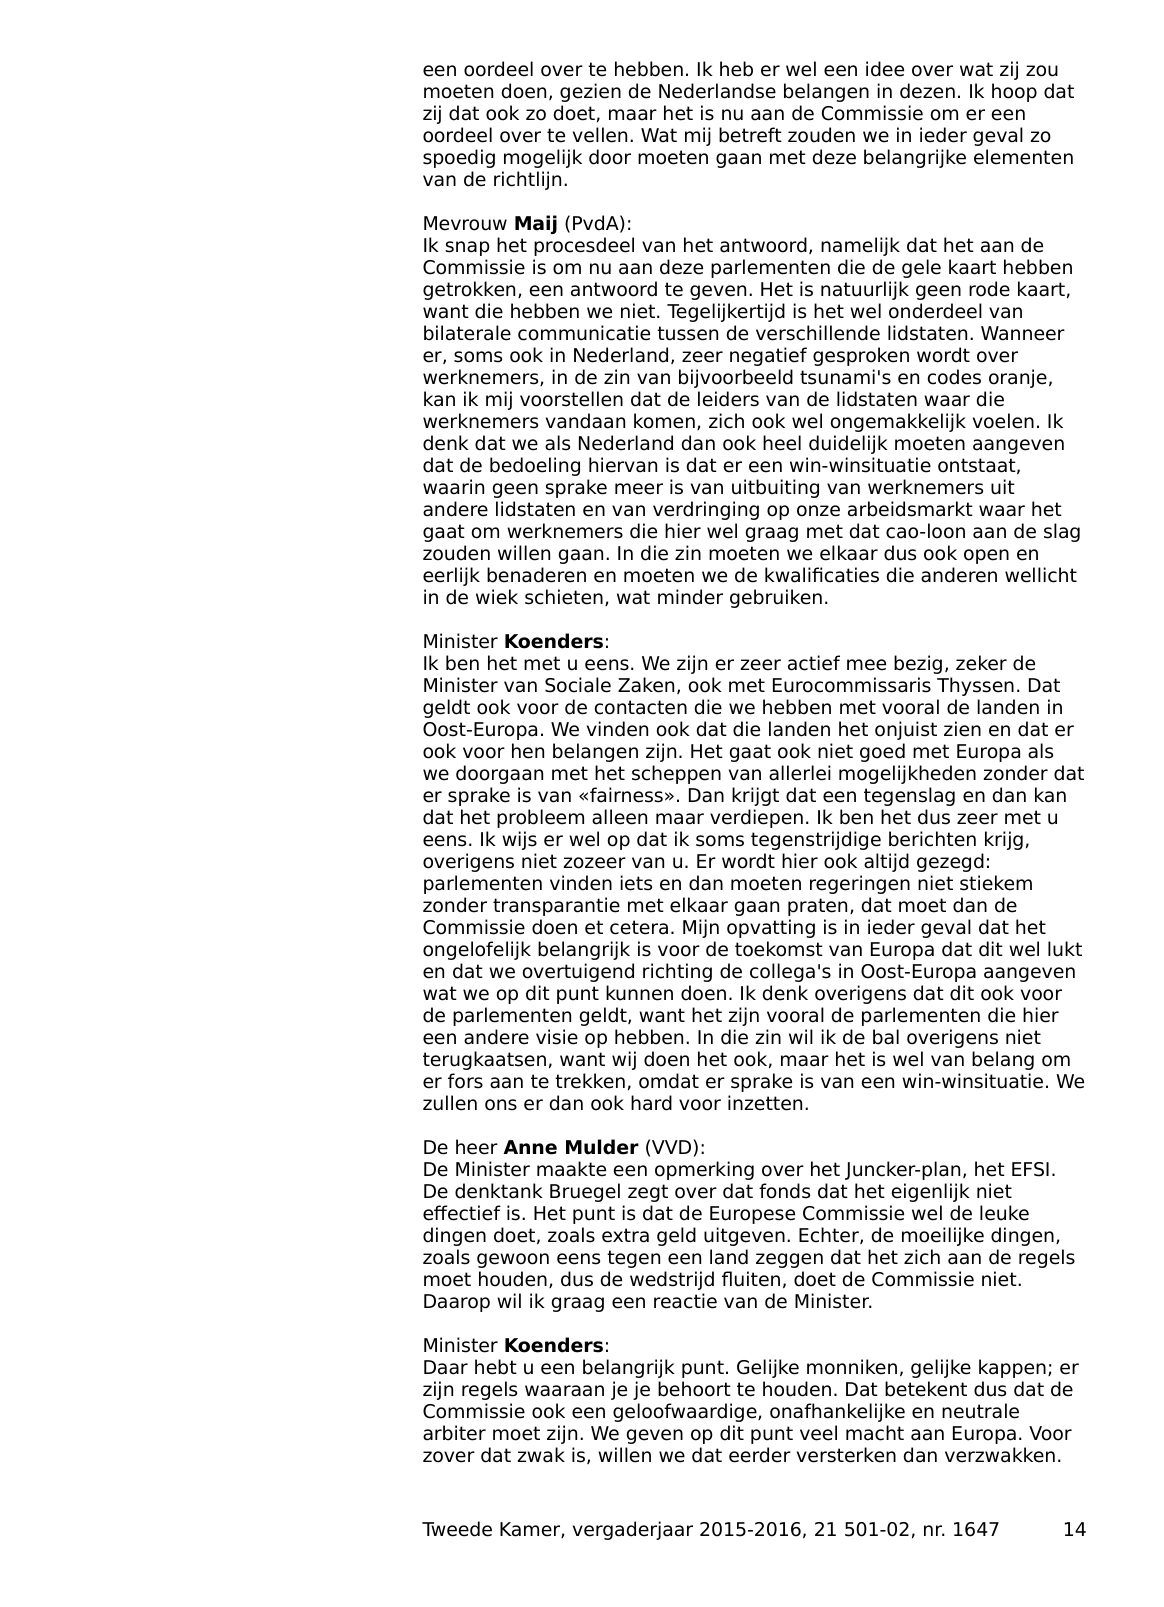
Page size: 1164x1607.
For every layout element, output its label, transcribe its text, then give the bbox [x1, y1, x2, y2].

text De Minister maakte een opmerking over het Juncker-plan, het EFSI. De denktank Bruegel zegt over dat fonds dat het eigenlijk niet effectief is. Het punt is dat de Europese Commissie wel de leuke dingen doet, zoals extra geld uitgeven. Echter, de moeilijke dingen, zoals gewoon eens tegen een land zeggen dat het zich aan de regels moet houden, dus de wedstrijd fluiten, doet de Commissie niet. Daarop wil ik graag een reactie van de Minister. [422, 1159, 1087, 1312]
text De heer Anne Mulder (VVD): [422, 1137, 1087, 1159]
text Daar hebt u een belangrijk punt. Gelijke monniken, gelijke kappen; er zijn regels waaraan je je behoort te houden. Dat betekent dus dat de Commissie ook een geloofwaardige, onafhankelijke en neutrale arbiter moet zijn. We geven op dit punt veel macht aan Europa. Voor zover dat zwak is, willen we dat eerder versterken dan verzwakken. [422, 1357, 1087, 1467]
text Mevrouw Maij (PvdA): [422, 213, 1087, 235]
text Minister Koenders: [422, 1335, 1087, 1357]
text Minister Koenders: [422, 631, 1087, 653]
text Ik ben het met u eens. We zijn er zeer actief mee bezig, zeker de Minister van Sociale Zaken, ook met Eurocommissaris Thyssen. Dat geldt ook voor de contacten die we hebben met vooral de landen in Oost-Europa. We vinden ook dat die landen het onjuist zien en dat er ook voor hen belangen zijn. Het gaat ook niet goed met Europa als we doorgaan met het scheppen van allerlei mogelijkheden zonder dat er sprake is van «fairness». Dan krijgt dat een tegenslag en dan kan dat het probleem alleen maar verdiepen. Ik ben het dus zeer met u eens. Ik wijs er wel op dat ik soms tegenstrijdige berichten krijg, overigens niet zozeer van u. Er wordt hier ook altijd gezegd: parlementen vinden iets en dan moeten regeringen niet stiekem zonder transparantie met elkaar gaan praten, dat moet dan de Commissie doen et cetera. Mijn opvatting is in ieder geval dat het ongelofelijk belangrijk is voor de toekomst van Europa dat dit wel lukt en dat we overtuigend richting de collega's in Oost-Europa aangeven wat we op dit punt kunnen doen. Ik denk overigens dat dit ook voor de parlementen geldt, want het zijn vooral de parlementen die hier een andere visie op hebben. In die zin wil ik de bal overigens niet terugkaatsen, want wij doen het ook, maar het is wel van belang om er fors aan te trekken, omdat er sprake is van een win-winsituatie. We zullen ons er dan ook hard voor inzetten. [422, 653, 1087, 1114]
text een oordeel over te hebben. Ik heb er wel een idee over wat zij zou moeten doen, gezien de Nederlandse belangen in dezen. Ik hoop dat zij dat ook zo doet, maar het is nu aan de Commissie om er een oordeel over te vellen. Wat mij betreft zouden we in ieder geval zo spoedig mogelijk door moeten gaan met deze belangrijke elementen van de richtlijn. [422, 59, 1087, 191]
text Ik snap het procesdeel van het antwoord, namelijk dat het aan de Commissie is om nu aan deze parlementen die de gele kaart hebben getrokken, een antwoord te geven. Het is natuurlijk geen rode kaart, want die hebben we niet. Tegelijkertijd is het wel onderdeel van bilaterale communicatie tussen de verschillende lidstaten. Wanneer er, soms ook in Nederland, zeer negatief gesproken wordt over werknemers, in de zin van bijvoorbeeld tsunami's en codes oranje, kan ik mij voorstellen dat de leiders van de lidstaten waar die werknemers vandaan komen, zich ook wel ongemakkelijk voelen. Ik denk dat we als Nederland dan ook heel duidelijk moeten aangeven dat de bedoeling hiervan is dat er een win-winsituatie ontstaat, waarin geen sprake meer is van uitbuiting van werknemers uit andere lidstaten en van verdringing op onze arbeidsmarkt waar het gaat om werknemers die hier wel graag met dat cao-loon aan de slag zouden willen gaan. In die zin moeten we elkaar dus ook open en eerlijk benaderen en moeten we de kwalificaties die anderen wellicht in de wiek schieten, wat minder gebruiken. [422, 235, 1087, 609]
